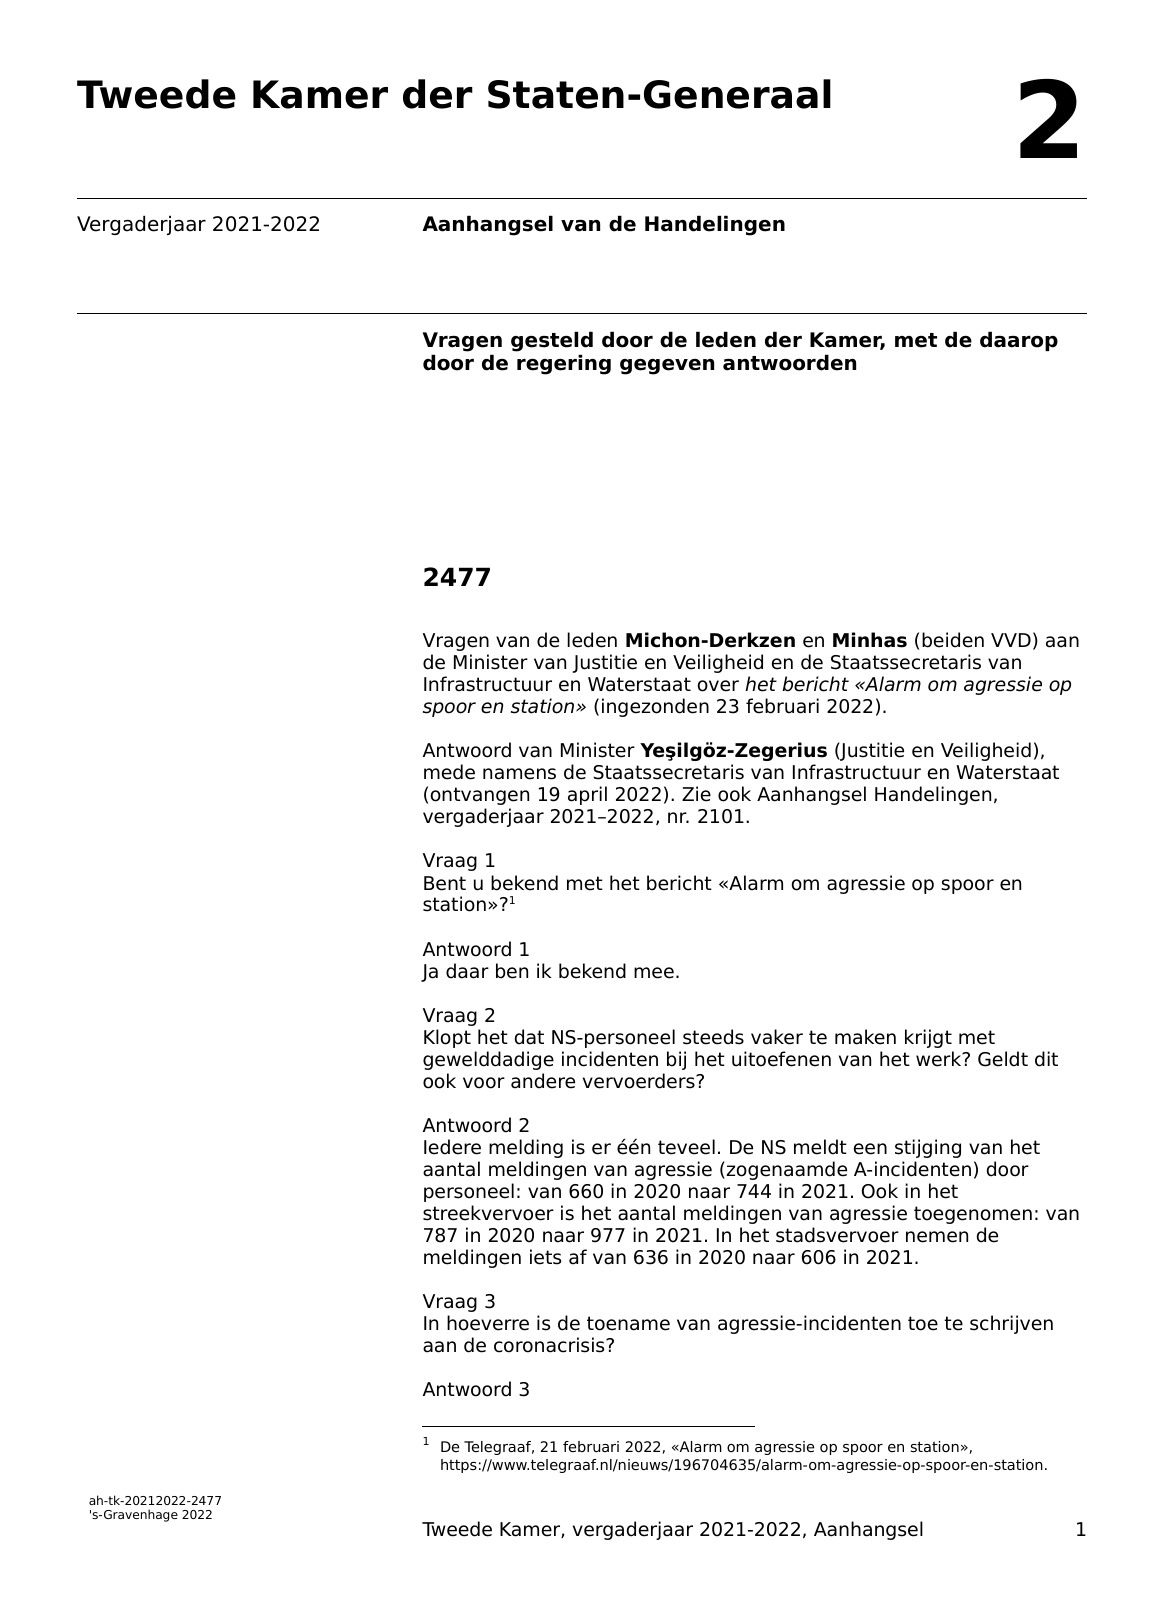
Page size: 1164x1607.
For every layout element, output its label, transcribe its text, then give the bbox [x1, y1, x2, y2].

text In hoeverre is de toename van agressie-incidenten toe te schrijven aan de coronacrisis? [422, 1313, 1087, 1357]
text Vragen van de leden Michon-Derkzen en Minhas (beiden VVD) aan de Minister van Justitie en Veiligheid en de Staatssecretaris van Infrastructuur en Waterstaat over het bericht «Alarm om agressie op spoor en station» (ingezonden 23 februari 2022). [422, 630, 1087, 718]
text ah-tk-20212022-2477 [88, 1494, 323, 1508]
text Klopt het dat NS-personeel steeds vaker te maken krijgt met gewelddadige incidenten bij het uitoefenen van het werk? Geldt dit ook voor andere vervoerders? [422, 1027, 1087, 1093]
table_cell Aanhangsel van de Handelingen [422, 199, 1087, 313]
text De Telegraaf, 21 februari 2022, «Alarm om agressie op spoor en station», https://www.telegraaf.nl/nieuws/196704635/alarm-om-agressie-op-spoor-en-station. [422, 1435, 1087, 1474]
text Antwoord 3 [422, 1379, 1087, 1401]
text 's-Gravenhage 2022 [88, 1508, 323, 1522]
table_cell Vragen gesteld door de leden der Kamer, met de daarop door de regering gegeven antwoorden [422, 314, 1087, 375]
text Antwoord 2 [422, 1115, 1087, 1137]
text 2477 [422, 563, 1087, 592]
text Iedere melding is er één teveel. De NS meldt een stijging van het aantal meldingen van agressie (zogenaamde A-incidenten) door personeel: van 660 in 2020 naar 744 in 2021. Ook in het streekvervoer is het aantal meldingen van agressie toegenomen: van 787 in 2020 naar 977 in 2021. In het stadsvervoer nemen de meldingen iets af van 636 in 2020 naar 606 in 2021. [422, 1137, 1087, 1269]
table_cell Vergaderjaar 2021-2022 [77, 199, 422, 313]
table_header Tweede Kamer der Staten-Generaal [77, 59, 886, 198]
text Antwoord van Minister Yeşilgöz-Zegerius (Justitie en Veiligheid), mede namens de Staatssecretaris van Infrastructuur en Waterstaat (ontvangen 19 april 2022). Zie ook Aanhangsel Handelingen, vergaderjaar 2021–2022, nr. 2101. [422, 740, 1087, 828]
text Bent u bekend met het bericht «Alarm om agressie op spoor en station»? [422, 872, 1087, 916]
text Vraag 2 [422, 1005, 1087, 1027]
table_cell [77, 314, 422, 375]
text Vraag 1 [422, 850, 1087, 872]
text Vraag 3 [422, 1291, 1087, 1313]
text Ja daar ben ik bekend mee. [422, 961, 1087, 982]
text Antwoord 1 [422, 938, 1087, 961]
table_header 2 [886, 59, 1087, 198]
